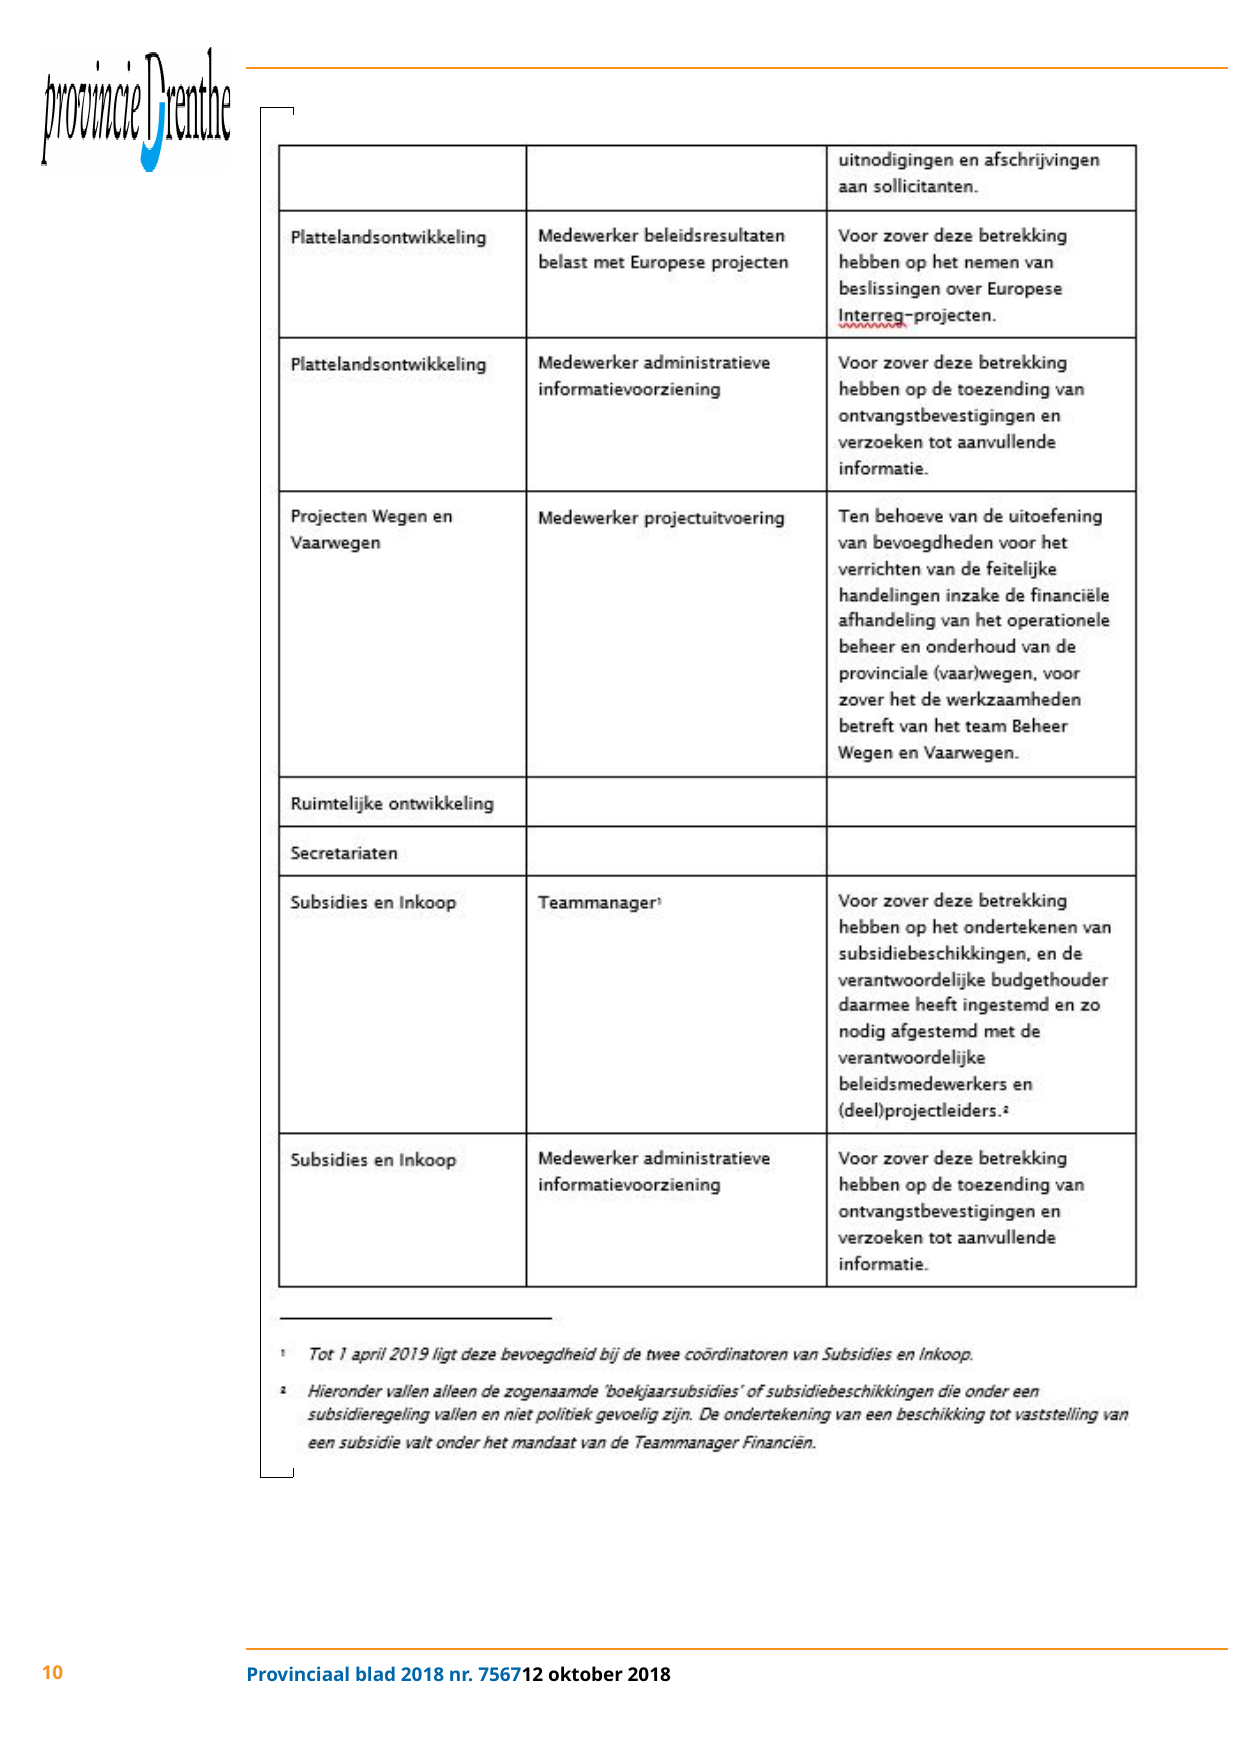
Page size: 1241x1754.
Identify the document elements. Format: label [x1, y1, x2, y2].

picture [41, 47, 231, 172]
picture [268, 115, 1155, 1468]
